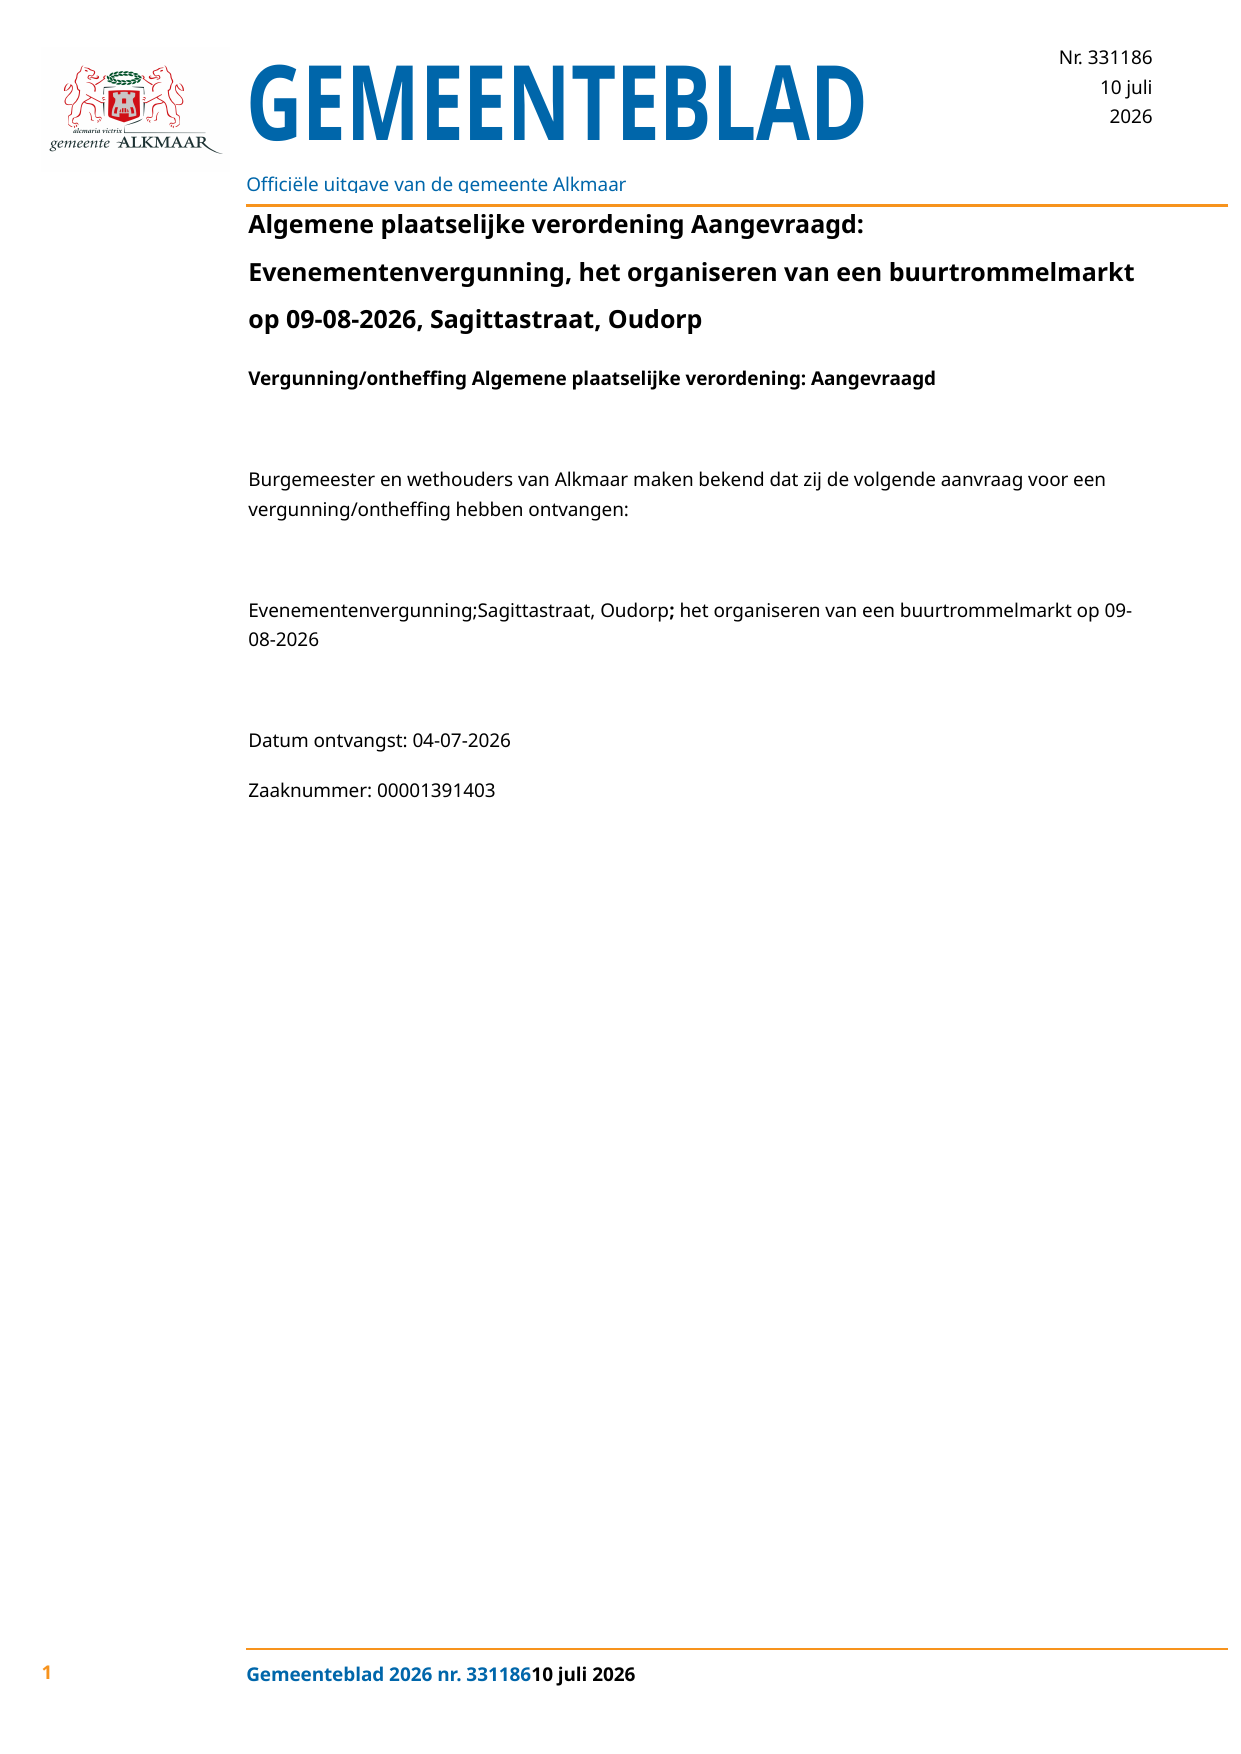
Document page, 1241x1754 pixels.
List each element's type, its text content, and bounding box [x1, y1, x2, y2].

text Vergunning/ontheffing Algemene plaatselijke verordening: Aangevraagd [248, 366, 1152, 391]
text Evenementenvergunning;Sagittastraat, Oudorp; het organiseren van een buurtrommelmarkt op 09-08-2026 [248, 597, 1152, 652]
text Datum ontvangst: 04-07-2026 [248, 727, 1152, 753]
text Zaaknummer: 00001391403 [248, 778, 1152, 803]
text Burgemeester en wethouders van Alkmaar maken bekend dat zij de volgende aanvraag voor een vergunning/ontheffing hebben ontvangen: [248, 466, 1152, 522]
picture [41, 47, 231, 172]
text Algemene plaatselijke verordening Aangevraagd: Evenementenvergunning, het organiseren van een buurtrommelmarkt op 09-08-2026, Sagittastraat, Oudorp [248, 207, 1152, 336]
